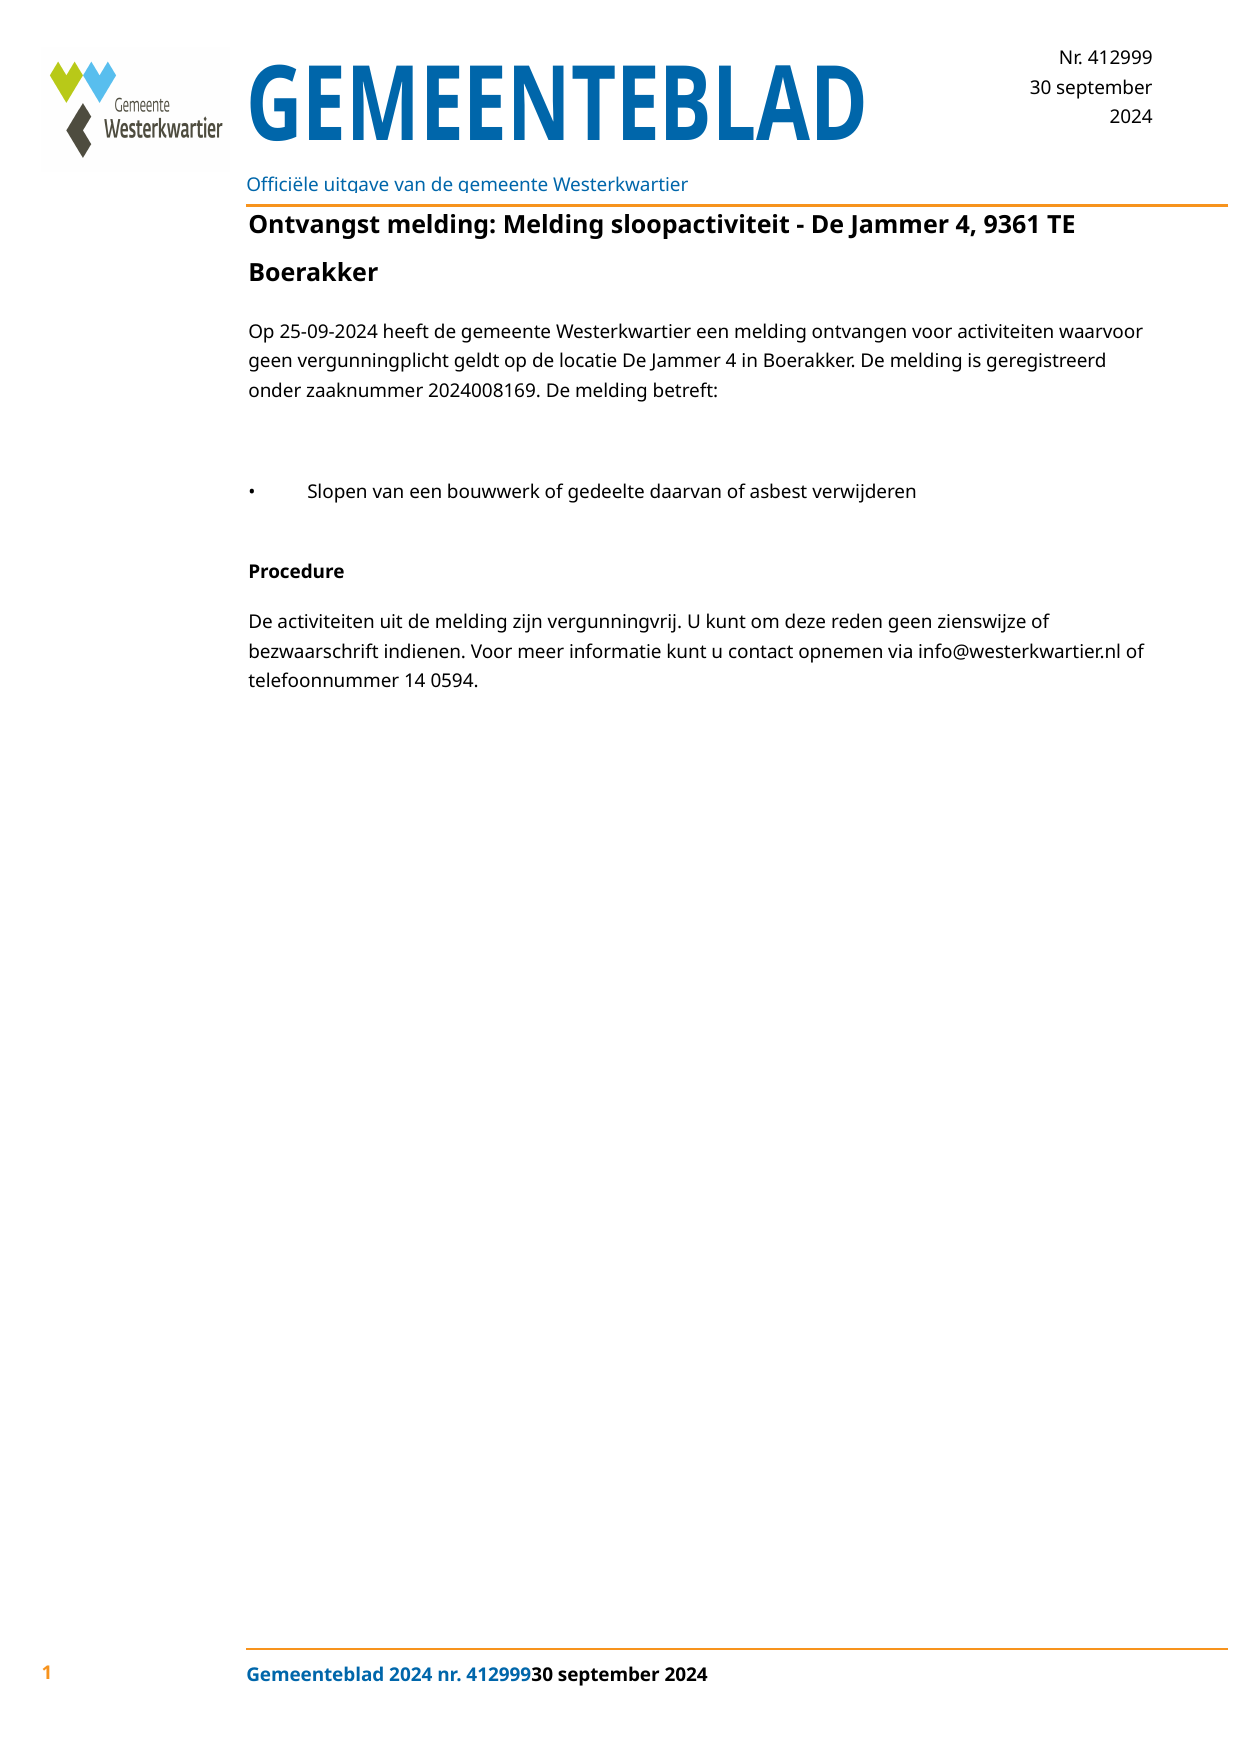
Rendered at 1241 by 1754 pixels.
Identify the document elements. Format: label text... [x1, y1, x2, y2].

picture [41, 47, 231, 172]
text De activiteiten uit de melding zijn vergunningvrij. U kunt om deze reden geen zienswijze of bezwaarschrift indienen. Voor meer informatie kunt u contact opnemen via info@westerkwartier.nl of telefoonnummer 14 0594. [248, 608, 1152, 693]
text Procedure [248, 558, 1152, 584]
text Op 25-09-2024 heeft de gemeente Westerkwartier een melding ontvangen voor activiteiten waarvoor geen vergunningplicht geldt op de locatie De Jammer 4 in Boerakker. De melding is geregistreerd onder zaaknummer 2024008169. De melding betreft: [248, 318, 1152, 403]
list Slopen van een bouwwerk of gedeelte daarvan of asbest verwijderen [248, 478, 1152, 504]
text Ontvangst melding: Melding sloopactiviteit - De Jammer 4, 9361 TE Boerakker [248, 207, 1152, 288]
